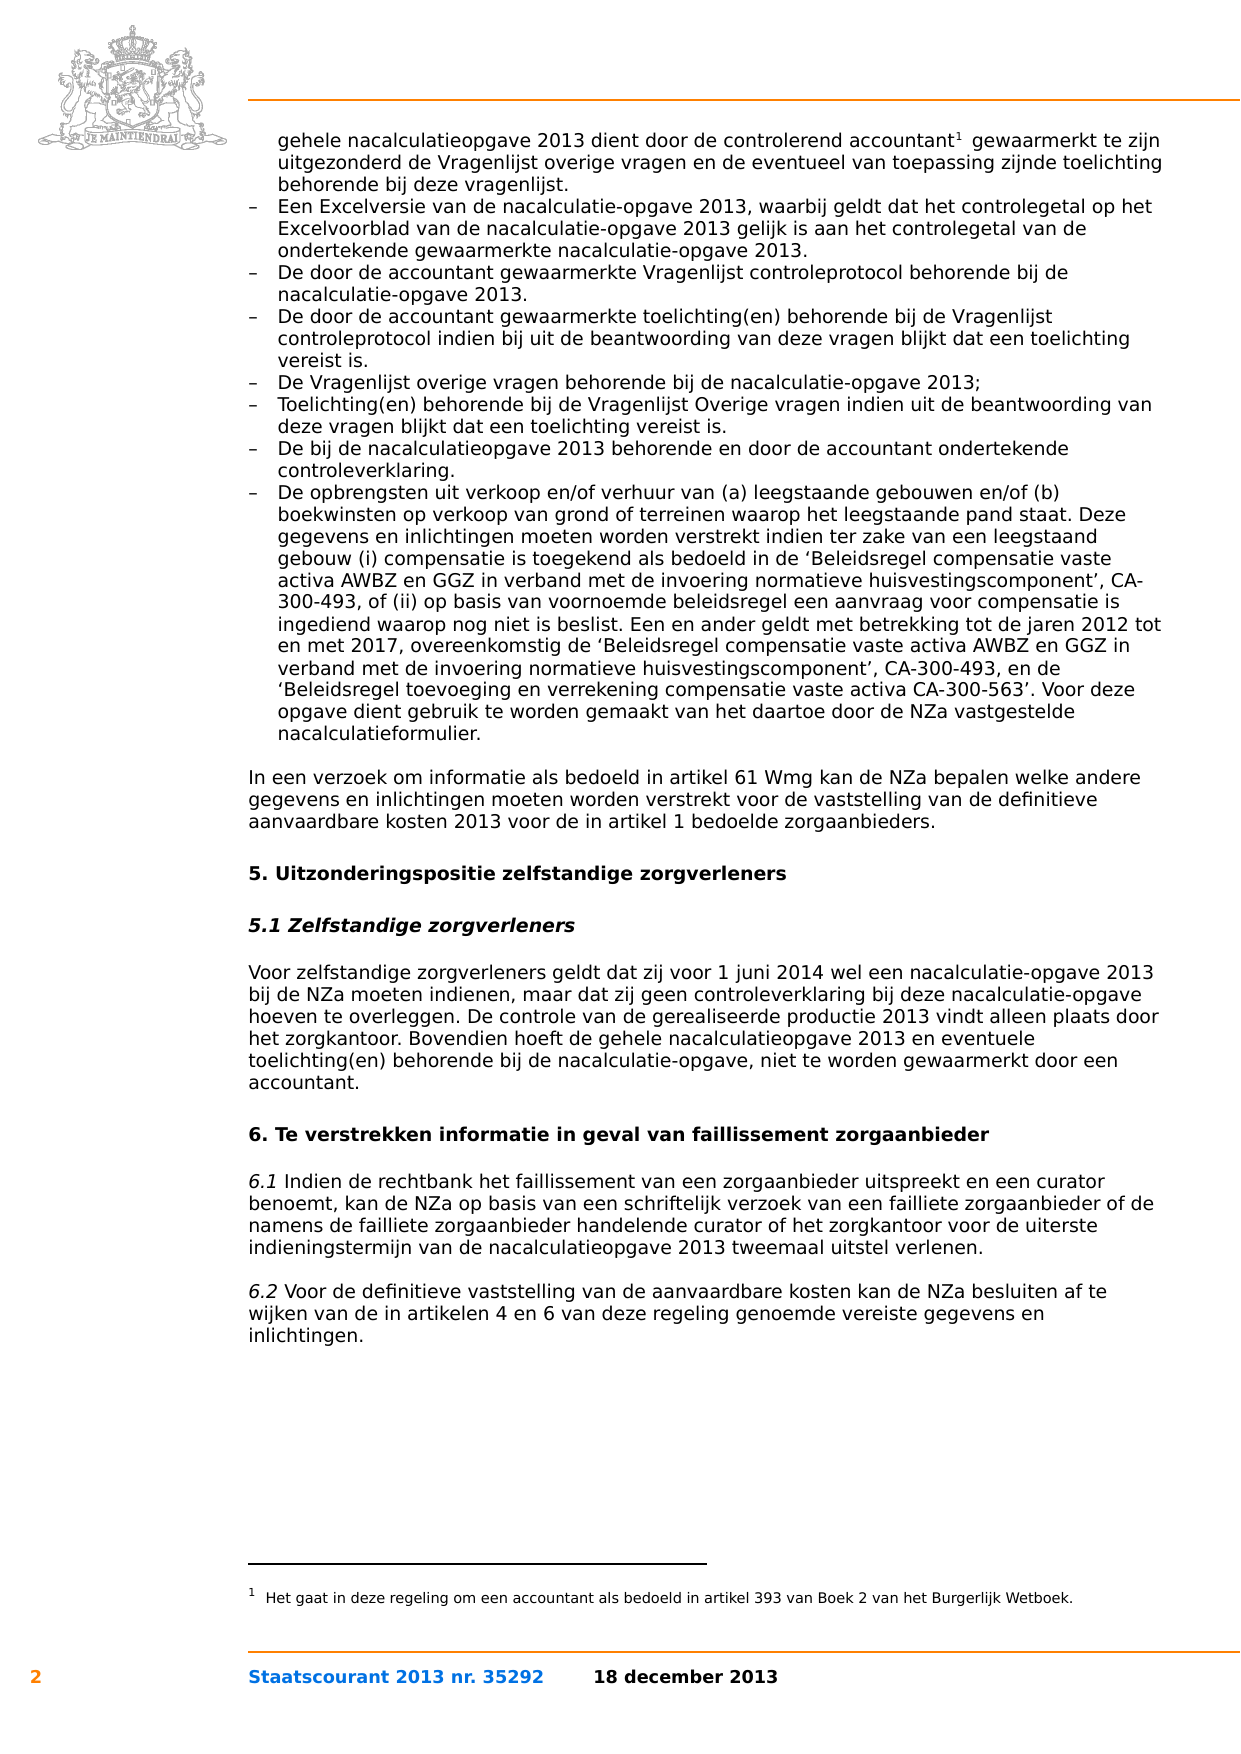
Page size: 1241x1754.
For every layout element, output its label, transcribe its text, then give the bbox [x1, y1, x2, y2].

text 6.2 Voor de definitieve vaststelling van de aanvaardbare kosten kan de NZa besluiten af te wijken van de in artikelen 4 en 6 van deze regeling genoemde vereiste gegevens en inlichtingen. [248, 1281, 1163, 1347]
text – De door de accountant gewaarmerkte Vragenlijst controleprotocol behorende bij de nacalculatie-opgave 2013. [248, 262, 1163, 306]
text Voor zelfstandige zorgverleners geldt dat zij voor 1 juni 2014 wel een nacalculatie-opgave 2013 bij de NZa moeten indienen, maar dat zij geen controleverklaring bij deze nacalculatie-opgave hoeven te overleggen. De controle van de gerealiseerde productie 2013 vindt alleen plaats door het zorgkantoor. Bovendien hoeft de gehele nacalculatieopgave 2013 en eventuele toelichting(en) behorende bij de nacalculatie-opgave, niet te worden gewaarmerkt door een accountant. [248, 962, 1163, 1094]
text gehele nacalculatieopgave 2013 dient door de controlerend accountant gewaarmerkt te zijn uitgezonderd de Vragenlijst overige vragen en de eventueel van toepassing zijnde toelichting behorende bij deze vragenlijst. [248, 130, 1163, 196]
subtitle 5. Uitzonderingspositie zelfstandige zorgverleners [248, 863, 1163, 885]
picture [38, 25, 227, 150]
text – Een Excelversie van de nacalculatie-opgave 2013, waarbij geldt dat het controlegetal op het Excelvoorblad van de nacalculatie-opgave 2013 gelijk is aan het controlegetal van de ondertekende gewaarmerkte nacalculatie-opgave 2013. [248, 196, 1163, 262]
text 6.1 Indien de rechtbank het faillissement van een zorgaanbieder uitspreekt en een curator benoemt, kan de NZa op basis van een schriftelijk verzoek van een failliete zorgaanbieder of de namens de failliete zorgaanbieder handelende curator of het zorgkantoor voor de uiterste indieningstermijn van de nacalculatieopgave 2013 tweemaal uitstel verlenen. [248, 1171, 1163, 1259]
text – Toelichting(en) behorende bij de Vragenlijst Overige vragen indien uit de beantwoording van deze vragen blijkt dat een toelichting vereist is. [248, 394, 1163, 438]
text – De Vragenlijst overige vragen behorende bij de nacalculatie-opgave 2013; [248, 372, 1163, 394]
subtitle 5.1 Zelfstandige zorgverleners [248, 915, 1163, 937]
text In een verzoek om informatie als bedoeld in artikel 61 Wmg kan de NZa bepalen welke andere gegevens en inlichtingen moeten worden verstrekt voor de vaststelling van de definitieve aanvaardbare kosten 2013 voor de in artikel 1 bedoelde zorgaanbieders. [248, 767, 1163, 833]
text – De bij de nacalculatieopgave 2013 behorende en door de accountant ondertekende controleverklaring. [248, 438, 1163, 482]
text – De door de accountant gewaarmerkte toelichting(en) behorende bij de Vragenlijst controleprotocol indien bij uit de beantwoording van deze vragen blijkt dat een toelichting vereist is. [248, 306, 1163, 372]
text Het gaat in deze regeling om een accountant als bedoeld in artikel 393 van Boek 2 van het Burgerlijk Wetboek. [248, 1586, 1163, 1608]
text – De opbrengsten uit verkoop en/of verhuur van (a) leegstaande gebouwen en/of (b) boekwinsten op verkoop van grond of terreinen waarop het leegstaande pand staat. Deze gegevens en inlichtingen moeten worden verstrekt indien ter zake van een leegstaand gebouw (i) compensatie is toegekend als bedoeld in de ‘Beleidsregel compensatie vaste activa AWBZ en GGZ in verband met de invoering normatieve huisvestingscomponent’, CA-300-493, of (ii) op basis van voornoemde beleidsregel een aanvraag voor compensatie is ingediend waarop nog niet is beslist. Een en ander geldt met betrekking tot de jaren 2012 tot en met 2017, overeenkomstig de ‘Beleidsregel compensatie vaste activa AWBZ en GGZ in verband met de invoering normatieve huisvestingscomponent’, CA-300-493, en de ‘Beleidsregel toevoeging en verrekening compensatie vaste activa CA-300-563’. Voor deze opgave dient gebruik te worden gemaakt van het daartoe door de NZa vastgestelde nacalculatieformulier. [248, 482, 1163, 745]
subtitle 6. Te verstrekken informatie in geval van faillissement zorgaanbieder [248, 1124, 1163, 1146]
